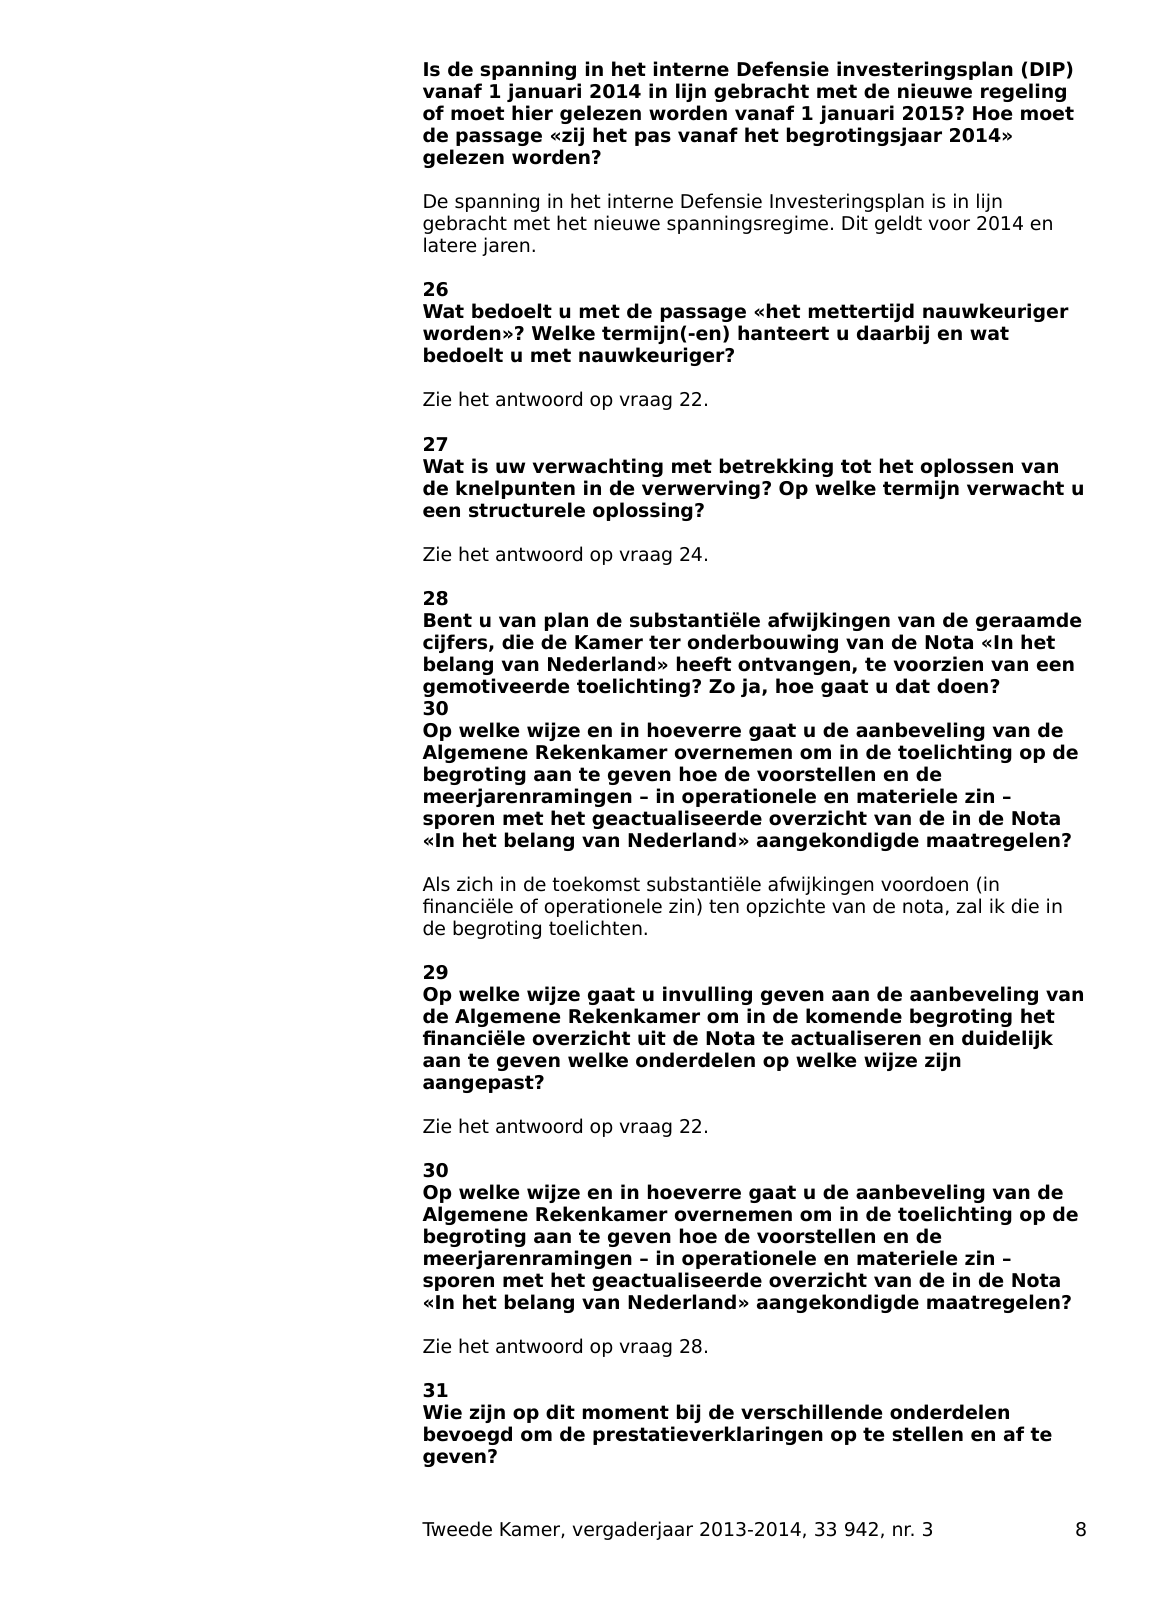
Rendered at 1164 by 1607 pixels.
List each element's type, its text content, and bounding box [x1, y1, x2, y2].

text Op welke wijze gaat u invulling geven aan de aanbeveling van de Algemene Rekenkamer om in de komende begroting het financiële overzicht uit de Nota te actualiseren en duidelijk aan te geven welke onderdelen op welke wijze zijn aangepast? [422, 984, 1087, 1094]
text 29 [422, 962, 1087, 984]
text 26 [422, 279, 1087, 301]
text Zie het antwoord op vraag 22. [422, 389, 1087, 411]
text Zie het antwoord op vraag 28. [422, 1336, 1087, 1358]
text Op welke wijze en in hoeverre gaat u de aanbeveling van de Algemene Rekenkamer overnemen om in de toelichting op de begroting aan te geven hoe de voorstellen en de meerjarenramingen – in operationele en materiele zin – sporen met het geactualiseerde overzicht van de in de Nota «In het belang van Nederland» aangekondigde maatregelen? [422, 720, 1087, 852]
text 30 [422, 698, 1087, 720]
text Is de spanning in het interne Defensie investeringsplan (DIP) vanaf 1 januari 2014 in lijn gebracht met de nieuwe regeling of moet hier gelezen worden vanaf 1 januari 2015? Hoe moet de passage «zij het pas vanaf het begrotingsjaar 2014» gelezen worden? [422, 59, 1087, 169]
text Wat is uw verwachting met betrekking tot het oplossen van de knelpunten in de verwerving? Op welke termijn verwacht u een structurele oplossing? [422, 456, 1087, 521]
text Als zich in de toekomst substantiële afwijkingen voordoen (in financiële of operationele zin) ten opzichte van de nota, zal ik die in de begroting toelichten. [422, 874, 1087, 940]
text Zie het antwoord op vraag 24. [422, 544, 1087, 566]
text Wat bedoelt u met de passage «het mettertijd nauwkeuriger worden»? Welke termijn(-en) hanteert u daarbij en wat bedoelt u met nauwkeuriger? [422, 301, 1087, 367]
text De spanning in het interne Defensie Investeringsplan is in lijn gebracht met het nieuwe spanningsregime. Dit geldt voor 2014 en latere jaren. [422, 191, 1087, 257]
text 28 [422, 588, 1087, 610]
text Zie het antwoord op vraag 22. [422, 1116, 1087, 1138]
text Bent u van plan de substantiële afwijkingen van de geraamde cijfers, die de Kamer ter onderbouwing van de Nota «In het belang van Nederland» heeft ontvangen, te voorzien van een gemotiveerde toelichting? Zo ja, hoe gaat u dat doen? [422, 610, 1087, 698]
text Wie zijn op dit moment bij de verschillende onderdelen bevoegd om de prestatieverklaringen op te stellen en af te geven? [422, 1402, 1087, 1468]
text Op welke wijze en in hoeverre gaat u de aanbeveling van de Algemene Rekenkamer overnemen om in de toelichting op de begroting aan te geven hoe de voorstellen en de meerjarenramingen – in operationele en materiele zin – sporen met het geactualiseerde overzicht van de in de Nota «In het belang van Nederland» aangekondigde maatregelen? [422, 1182, 1087, 1314]
text 27 [422, 433, 1087, 456]
text 31 [422, 1380, 1087, 1402]
text 30 [422, 1160, 1087, 1182]
